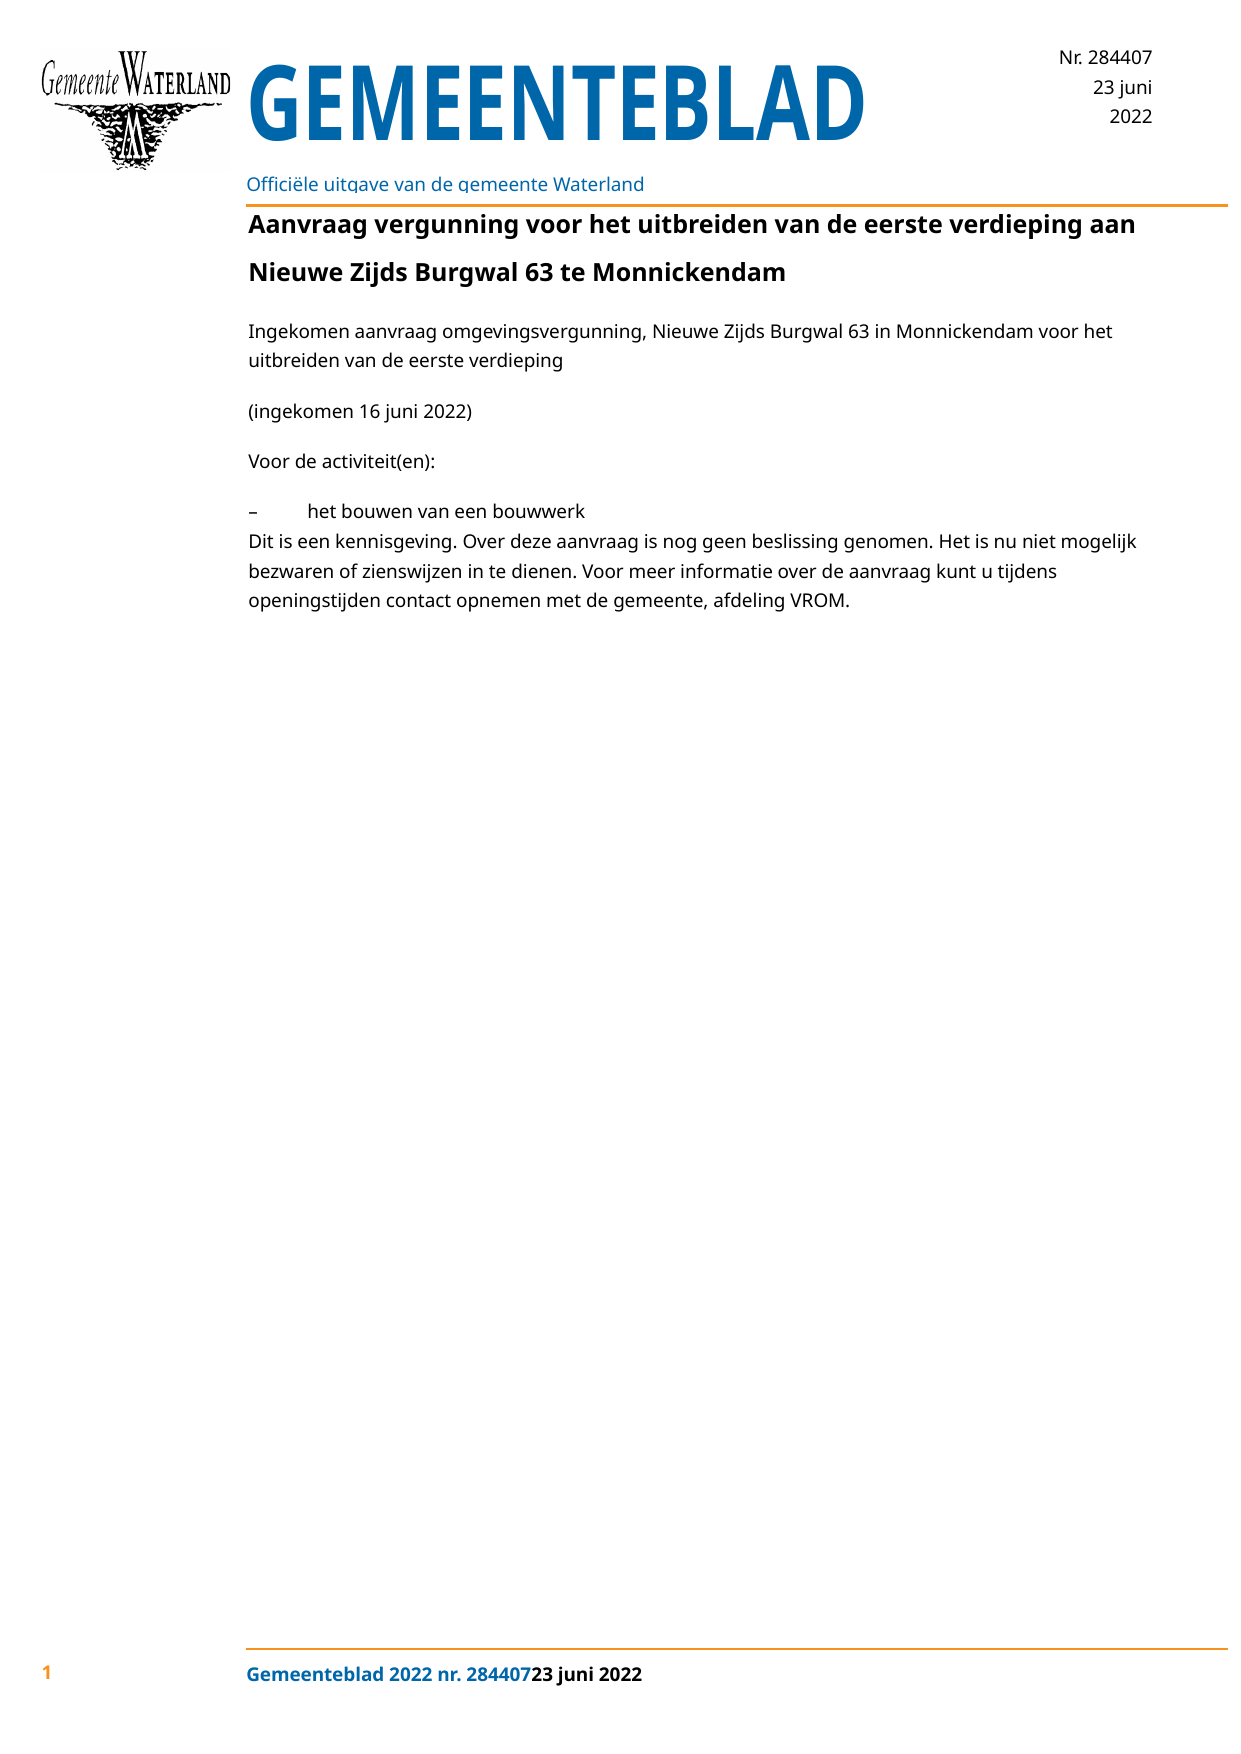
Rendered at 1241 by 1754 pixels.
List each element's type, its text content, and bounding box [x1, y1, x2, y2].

list het bouwen van een bouwwerk [248, 499, 1152, 524]
picture [41, 47, 231, 172]
text Aanvraag vergunning voor het uitbreiden van de eerste verdieping aan Nieuwe Zijds Burgwal 63 te Monnickendam [248, 207, 1152, 288]
text Dit is een kennisgeving. Over deze aanvraag is nog geen beslissing genomen. Het is nu niet mogelijk bezwaren of zienswijzen in te dienen. Voor meer informatie over de aanvraag kunt u tijdens openingstijden contact opnemen met de gemeente, afdeling VROM. [248, 528, 1152, 613]
text Ingekomen aanvraag omgevingsvergunning, Nieuwe Zijds Burgwal 63 in Monnickendam voor het uitbreiden van de eerste verdieping [248, 318, 1152, 373]
text (ingekomen 16 juni 2022) [248, 398, 1152, 424]
text Voor de activiteit(en): [248, 448, 1152, 474]
